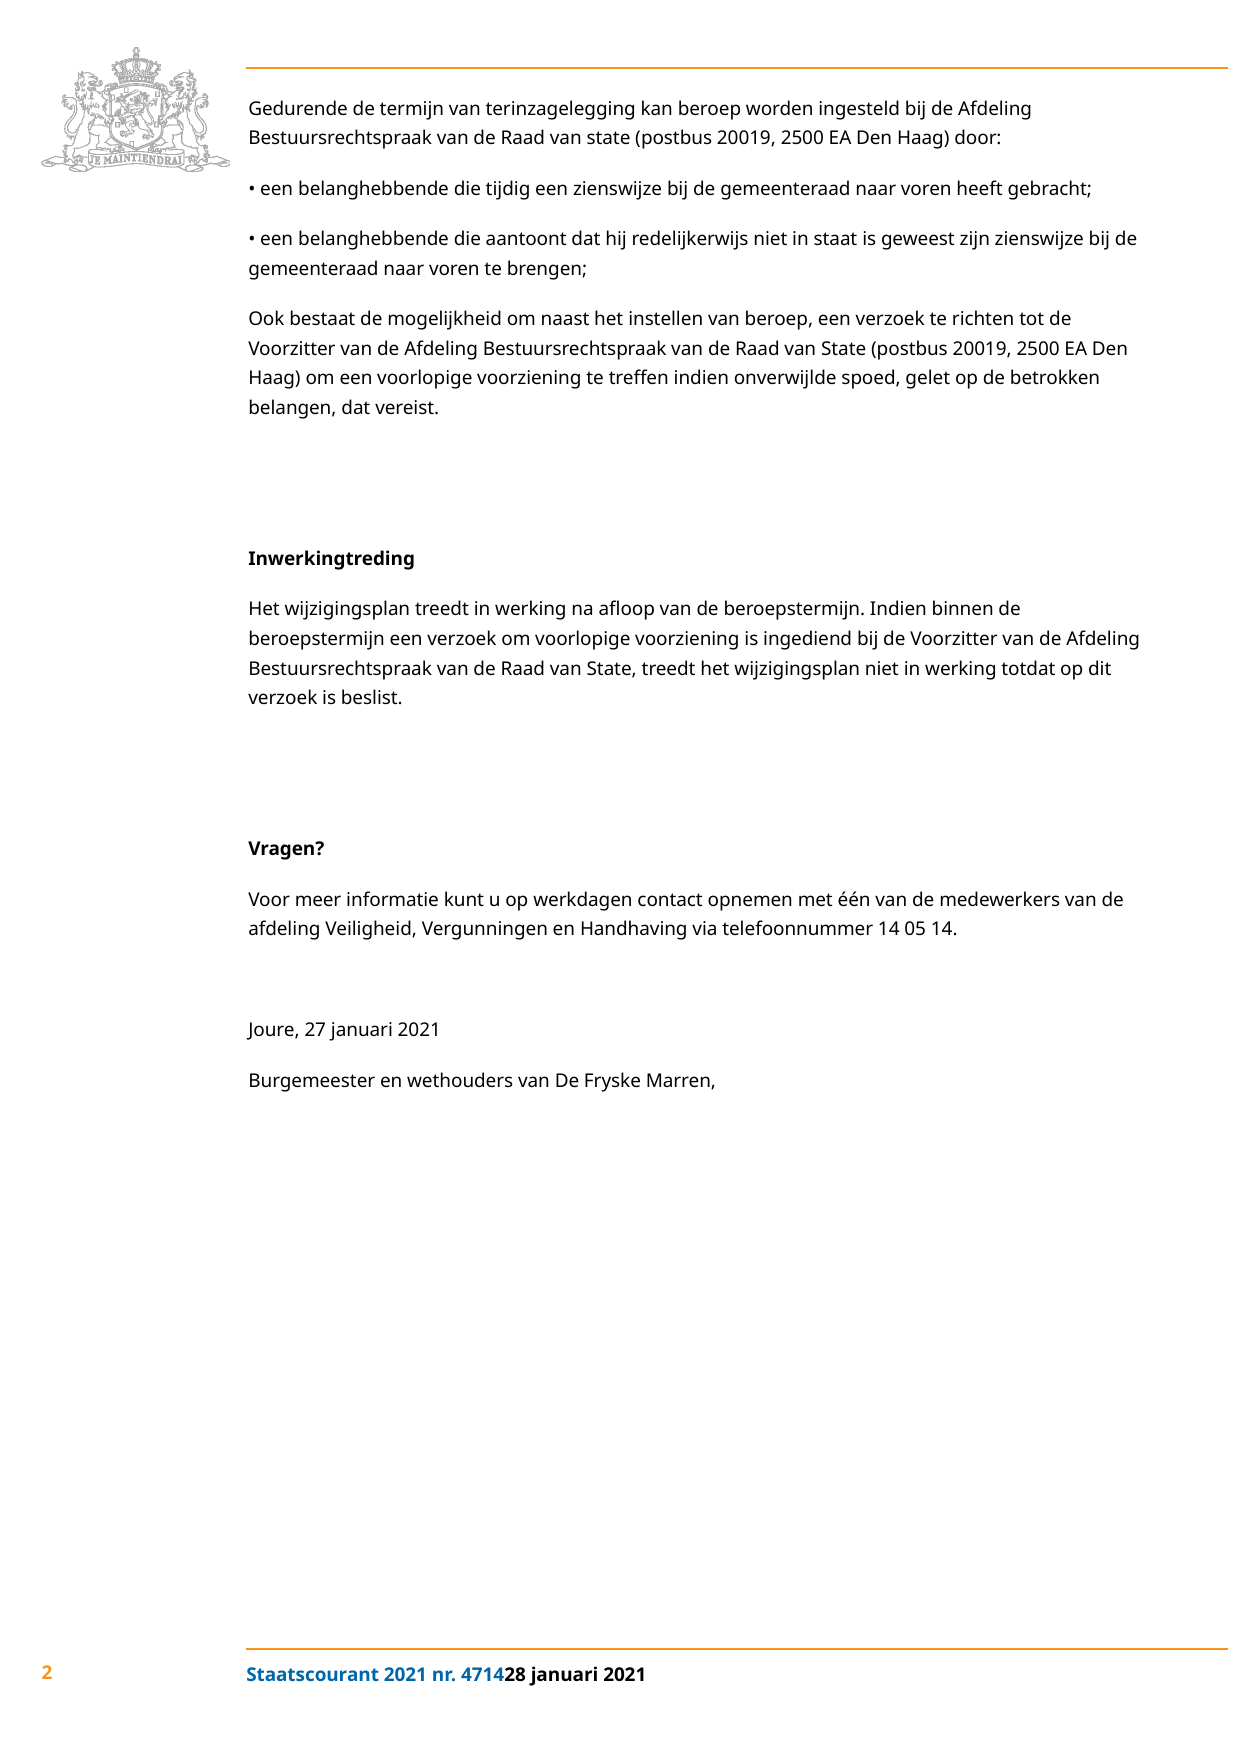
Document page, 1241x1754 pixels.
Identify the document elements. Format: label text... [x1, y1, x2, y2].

text • een belanghebbende die aantoont dat hij redelijkerwijs niet in staat is geweest zijn zienswijze bij de gemeenteraad naar voren te brengen; [248, 225, 1152, 281]
text Gedurende de termijn van terinzagelegging kan beroep worden ingesteld bij de Afdeling Bestuursrechtspraak van de Raad van state (postbus 20019, 2500 EA Den Haag) door: [248, 95, 1152, 150]
text Ook bestaat de mogelijkheid om naast het instellen van beroep, een verzoek te richten tot de Voorzitter van de Afdeling Bestuursrechtspraak van de Raad van State (postbus 20019, 2500 EA Den Haag) om een voorlopige voorziening te treffen indien onverwijlde spoed, gelet op de betrokken belangen, dat vereist. [248, 305, 1152, 420]
picture [41, 47, 231, 172]
text Voor meer informatie kunt u op werkdagen contact opnemen met één van de medewerkers van de afdeling Veiligheid, Vergunningen en Handhaving via telefoonnummer 14 05 14. [248, 886, 1152, 941]
text Het wijzigingsplan treedt in werking na afloop van de beroepstermijn. Indien binnen de beroepstermijn een verzoek om voorlopige voorziening is ingediend bij de Voorzitter van de Afdeling Bestuursrechtspraak van de Raad van State, treedt het wijzigingsplan niet in werking totdat op dit verzoek is beslist. [248, 596, 1152, 710]
text Vragen? [248, 836, 1152, 861]
text Inwerkingtreding [248, 545, 1152, 571]
text Burgemeester en wethouders van De Fryske Marren, [248, 1067, 1152, 1093]
text Joure, 27 januari 2021 [248, 1016, 1152, 1042]
text • een belanghebbende die tijdig een zienswijze bij de gemeenteraad naar voren heeft gebracht; [248, 175, 1152, 201]
